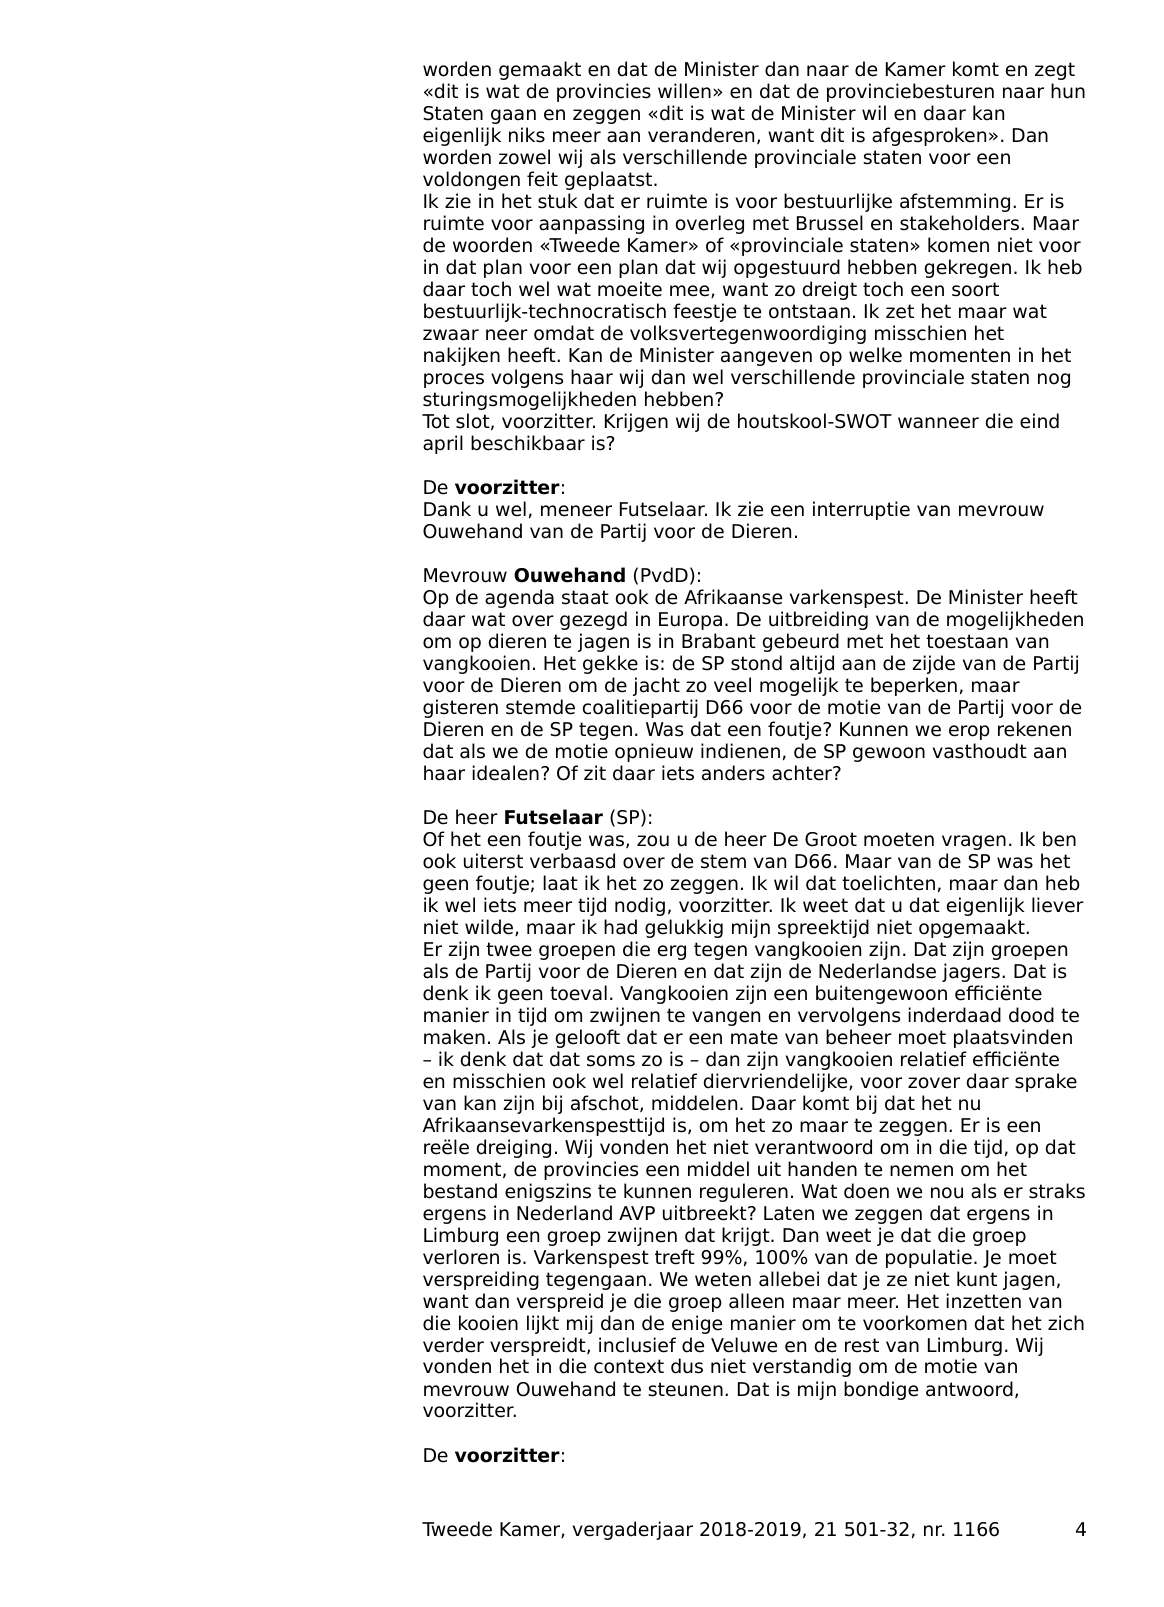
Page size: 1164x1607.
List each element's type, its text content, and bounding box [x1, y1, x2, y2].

text De voorzitter: [422, 477, 1087, 499]
text Mevrouw Ouwehand (PvdD): [422, 565, 1087, 587]
text Op de agenda staat ook de Afrikaanse varkenspest. De Minister heeft daar wat over gezegd in Europa. De uitbreiding van de mogelijkheden om op dieren te jagen is in Brabant gebeurd met het toestaan van vangkooien. Het gekke is: de SP stond altijd aan de zijde van de Partij voor de Dieren om de jacht zo veel mogelijk te beperken, maar gisteren stemde coalitiepartij D66 voor de motie van de Partij voor de Dieren en de SP tegen. Was dat een foutje? Kunnen we erop rekenen dat als we de motie opnieuw indienen, de SP gewoon vasthoudt aan haar idealen? Of zit daar iets anders achter? [422, 587, 1087, 785]
text worden gemaakt en dat de Minister dan naar de Kamer komt en zegt «dit is wat de provincies willen» en dat de provinciebesturen naar hun Staten gaan en zeggen «dit is wat de Minister wil en daar kan eigenlijk niks meer aan veranderen, want dit is afgesproken». Dan worden zowel wij als verschillende provinciale staten voor een voldongen feit geplaatst. [422, 59, 1087, 191]
text De voorzitter: [422, 1444, 1087, 1467]
text Ik zie in het stuk dat er ruimte is voor bestuurlijke afstemming. Er is ruimte voor aanpassing in overleg met Brussel en stakeholders. Maar de woorden «Tweede Kamer» of «provinciale staten» komen niet voor in dat plan voor een plan dat wij opgestuurd hebben gekregen. Ik heb daar toch wel wat moeite mee, want zo dreigt toch een soort bestuurlijk-technocratisch feestje te ontstaan. Ik zet het maar wat zwaar neer omdat de volksvertegenwoordiging misschien het nakijken heeft. Kan de Minister aangeven op welke momenten in het proces volgens haar wij dan wel verschillende provinciale staten nog sturingsmogelijkheden hebben? [422, 191, 1087, 411]
text Of het een foutje was, zou u de heer De Groot moeten vragen. Ik ben ook uiterst verbaasd over de stem van D66. Maar van de SP was het geen foutje; laat ik het zo zeggen. Ik wil dat toelichten, maar dan heb ik wel iets meer tijd nodig, voorzitter. Ik weet dat u dat eigenlijk liever niet wilde, maar ik had gelukkig mijn spreektijd niet opgemaakt. [422, 829, 1087, 939]
text Er zijn twee groepen die erg tegen vangkooien zijn. Dat zijn groepen als de Partij voor de Dieren en dat zijn de Nederlandse jagers. Dat is denk ik geen toeval. Vangkooien zijn een buitengewoon efficiënte manier in tijd om zwijnen te vangen en vervolgens inderdaad dood te maken. Als je gelooft dat er een mate van beheer moet plaatsvinden – ik denk dat dat soms zo is – dan zijn vangkooien relatief efficiënte en misschien ook wel relatief diervriendelijke, voor zover daar sprake van kan zijn bij afschot, middelen. Daar komt bij dat het nu Afrikaansevarkenspesttijd is, om het zo maar te zeggen. Er is een reële dreiging. Wij vonden het niet verantwoord om in die tijd, op dat moment, de provincies een middel uit handen te nemen om het bestand enigszins te kunnen reguleren. Wat doen we nou als er straks ergens in Nederland AVP uitbreekt? Laten we zeggen dat ergens in Limburg een groep zwijnen dat krijgt. Dan weet je dat die groep verloren is. Varkenspest treft 99%, 100% van de populatie. Je moet verspreiding tegengaan. We weten allebei dat je ze niet kunt jagen, want dan verspreid je die groep alleen maar meer. Het inzetten van die kooien lijkt mij dan de enige manier om te voorkomen dat het zich verder verspreidt, inclusief de Veluwe en de rest van Limburg. Wij vonden het in die context dus niet verstandig om de motie van mevrouw Ouwehand te steunen. Dat is mijn bondige antwoord, voorzitter. [422, 939, 1087, 1422]
text Tot slot, voorzitter. Krijgen wij de houtskool-SWOT wanneer die eind april beschikbaar is? [422, 411, 1087, 455]
text Dank u wel, meneer Futselaar. Ik zie een interruptie van mevrouw Ouwehand van de Partij voor de Dieren. [422, 499, 1087, 543]
text De heer Futselaar (SP): [422, 807, 1087, 829]
